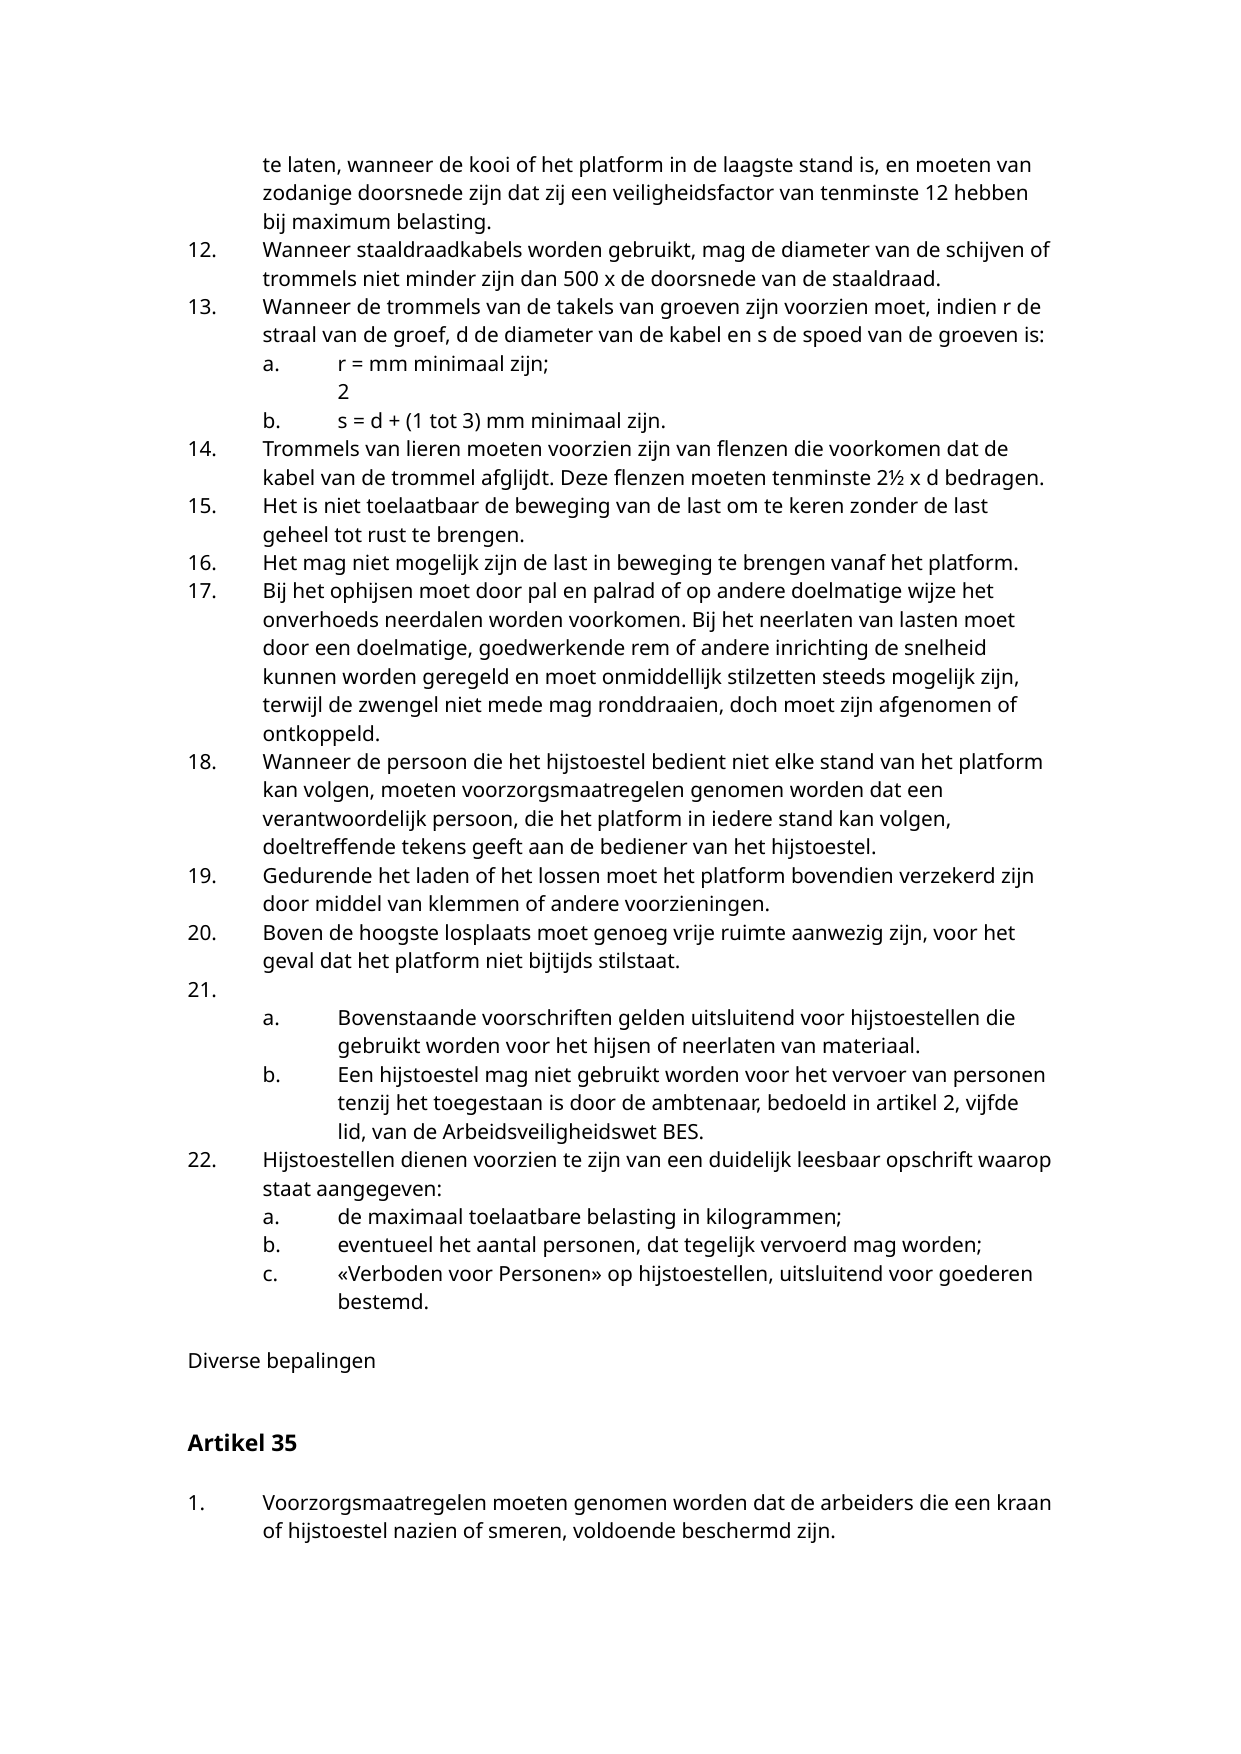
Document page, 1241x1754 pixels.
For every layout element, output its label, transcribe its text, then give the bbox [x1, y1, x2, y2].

list Gedurende het laden of het lossen moet het platform bovendien verzekerd zijn door middel van klemmen of andere voorzieningen. [187, 861, 1053, 918]
list Wanneer de persoon die het hijstoestel bedient niet elke stand van het platform kan volgen, moeten voorzorgsmaatregelen genomen worden dat een verantwoordelijk persoon, die het platform in iedere stand kan volgen, doeltreffende tekens geeft aan de bediener van het hijstoestel. [187, 747, 1053, 861]
list r = mm minimaal zijn; [262, 349, 1053, 377]
subtitle Diverse bepalingen [187, 1346, 1053, 1374]
list Het mag niet mogelijk zijn de last in beweging te brengen vanaf het platform. [187, 548, 1053, 577]
list Trommels van lieren moeten voorzien zijn van flenzen die voorkomen dat de kabel van de trommel afglijdt. Deze flenzen moeten tenminste 2½ x d bedragen. [187, 434, 1053, 491]
list Wanneer de trommels van de takels van groeven zijn voorzien moet, indien r de straal van de groef, d de diameter van de kabel en s de spoed van de groeven is: [187, 292, 1053, 349]
subtitle Artikel 35 [187, 1427, 1053, 1458]
list s = d + (1 tot 3) mm minimaal zijn. [262, 406, 1053, 434]
list Het is niet toelaatbaar de beweging van de last om te keren zonder de last geheel tot rust te brengen. [187, 491, 1053, 548]
list de maximaal toelaatbare belasting in kilogrammen; [262, 1202, 1053, 1231]
list eventueel het aantal personen, dat tegelijk vervoerd mag worden; [262, 1231, 1053, 1259]
list Wanneer staaldraadkabels worden gebruikt, mag de diameter van de schijven of trommels niet minder zijn dan 500 x de doorsnede van de staaldraad. [187, 235, 1053, 292]
list te laten, wanneer de kooi of het platform in de laagste stand is, en moeten van zodanige doorsnede zijn dat zij een veiligheidsfactor van tenminste 12 hebben bij maximum belasting. [187, 150, 1053, 235]
list «Verboden voor Personen» op hijstoestellen, uitsluitend voor goederen bestemd. [262, 1259, 1053, 1316]
list 2 [262, 377, 1053, 406]
list Een hijstoestel mag niet gebruikt worden voor het vervoer van personen tenzij het toegestaan is door de ambtenaar, bedoeld in artikel 2, vijfde lid, van de Arbeidsveiligheidswet BES. [262, 1060, 1053, 1145]
list Voorzorgsmaatregelen moeten genomen worden dat de arbeiders die een kraan of hijstoestel nazien of smeren, voldoende beschermd zijn. [187, 1488, 1053, 1545]
list Bij het ophijsen moet door pal en palrad of op andere doelmatige wijze het onverhoeds neerdalen worden voorkomen. Bij het neerlaten van lasten moet door een doelmatige, goedwerkende rem of andere inrichting de snelheid kunnen worden geregeld en moet onmiddellijk stilzetten steeds mogelijk zijn, terwijl de zwengel niet mede mag ronddraaien, doch moet zijn afgenomen of ontkoppeld. [187, 577, 1053, 747]
list Bovenstaande voorschriften gelden uitsluitend voor hijstoestellen die gebruikt worden voor het hijsen of neerlaten van materiaal. [262, 1003, 1053, 1060]
list Boven de hoogste losplaats moet genoeg vrije ruimte aanwezig zijn, voor het geval dat het platform niet bijtijds stilstaat. [187, 918, 1053, 975]
list Hijstoestellen dienen voorzien te zijn van een duidelijk leesbaar opschrift waarop staat aangegeven: [187, 1145, 1053, 1202]
